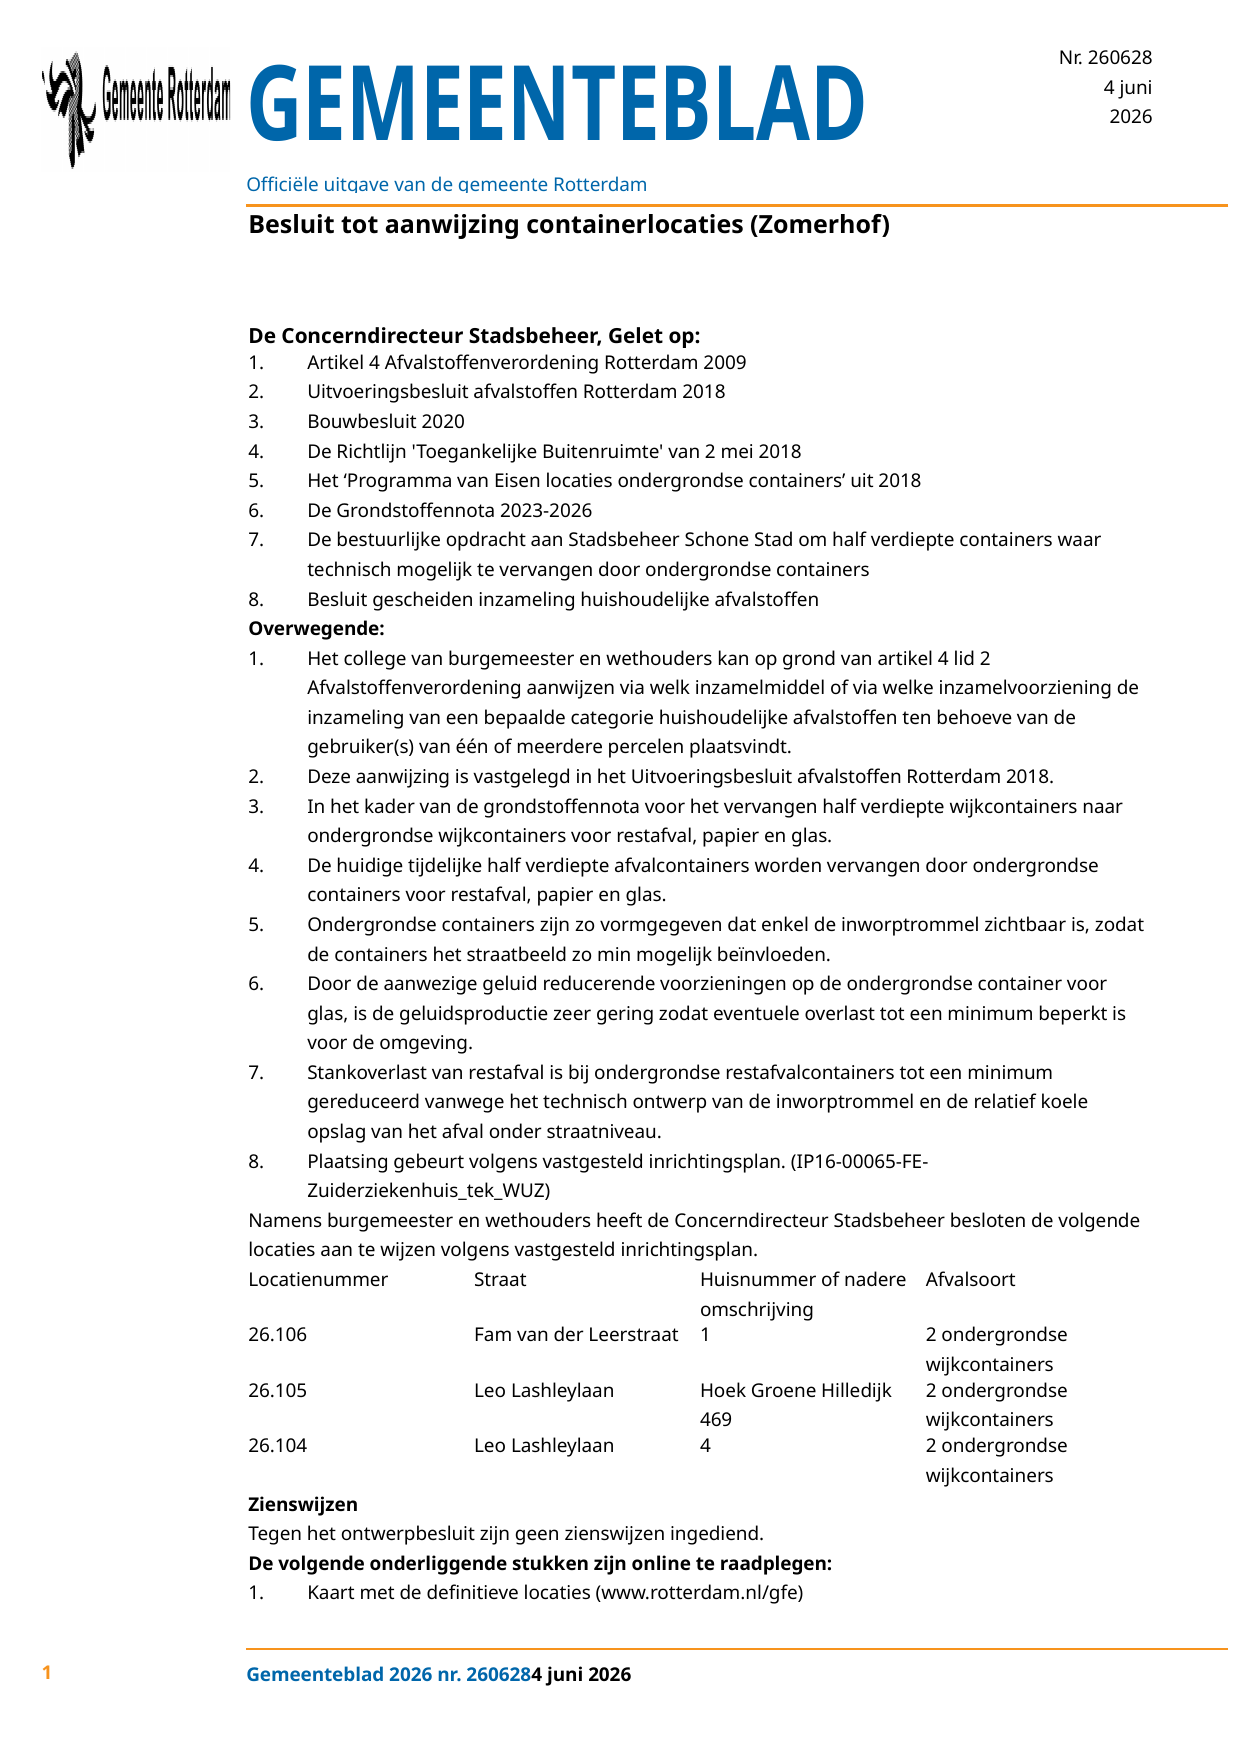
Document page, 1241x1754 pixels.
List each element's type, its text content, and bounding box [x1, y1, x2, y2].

list Bouwbesluit 2020 [248, 408, 1152, 434]
text De Concerndirecteur Stadsbeheer, Gelet op: [248, 321, 1152, 349]
text Overwegende: [248, 615, 1152, 641]
list Door de aanwezige geluid reducerende voorzieningen op de ondergrondse container voor glas, is de geluidsproductie zeer gering zodat eventuele overlast tot een minimum beperkt is voor de omgeving. [248, 970, 1152, 1055]
table_cell 2 ondergrondse wijkcontainers [926, 1322, 1152, 1377]
text Namens burgemeester en wethouders heeft de Concerndirecteur Stadsbeheer besloten de volgende locaties aan te wijzen volgens vastgesteld inrichtingsplan. [248, 1207, 1152, 1262]
table_cell Fam van der Leerstraat [474, 1322, 700, 1377]
list De bestuurlijke opdracht aan Stadsbeheer Schone Stad om half verdiepte containers waar technisch mogelijk te vervangen door ondergrondse containers [248, 527, 1152, 582]
list De Grondstoffennota 2023-2026 [248, 497, 1152, 523]
table_cell 1 [700, 1322, 926, 1377]
table_header Afvalsoort [926, 1266, 1152, 1322]
list Ondergrondse containers zijn zo vormgegeven dat enkel de inworptrommel zichtbaar is, zodat de containers het straatbeeld zo min mogelijk beïnvloeden. [248, 911, 1152, 967]
table_cell 2 ondergrondse wijkcontainers [926, 1377, 1152, 1432]
table_cell Hoek Groene Hilledijk 469 [700, 1377, 926, 1432]
table_cell 26.104 [248, 1432, 474, 1488]
text Besluit tot aanwijzing containerlocaties (Zomerhof) [248, 207, 1152, 241]
text De volgende onderliggende stukken zijn online te raadplegen: [248, 1550, 1152, 1576]
list Stankoverlast van restafval is bij ondergrondse restafvalcontainers tot een minimum gereduceerd vanwege het technisch ontwerp van de inworptrommel en de relatief koele opslag van het afval onder straatniveau. [248, 1059, 1152, 1144]
list De huidige tijdelijke half verdiepte afvalcontainers worden vervangen door ondergrondse containers voor restafval, papier en glas. [248, 852, 1152, 907]
list Artikel 4 Afvalstoffenverordening Rotterdam 2009 [248, 349, 1152, 375]
list Besluit gescheiden inzameling huishoudelijke afvalstoffen [248, 586, 1152, 612]
list In het kader van de grondstoffennota voor het vervangen half verdiepte wijkcontainers naar ondergrondse wijkcontainers voor restafval, papier en glas. [248, 793, 1152, 848]
list De Richtlijn 'Toegankelijke Buitenruimte' van 2 mei 2018 [248, 438, 1152, 464]
table_cell Leo Lashleylaan [474, 1432, 700, 1488]
table_header Huisnummer of nadere omschrijving [700, 1266, 926, 1322]
list Plaatsing gebeurt volgens vastgesteld inrichtingsplan. (IP16-00065-FE-Zuiderziekenhuis_tek_WUZ) [248, 1148, 1152, 1203]
text Zienswijzen [248, 1491, 1152, 1517]
list Het ‘Programma van Eisen locaties ondergrondse containers’ uit 2018 [248, 467, 1152, 493]
table_header Locatienummer [248, 1266, 474, 1322]
table_cell 26.106 [248, 1322, 474, 1377]
text Tegen het ontwerpbesluit zijn geen zienswijzen ingediend. [248, 1520, 1152, 1546]
list Het college van burgemeester en wethouders kan op grond van artikel 4 lid 2 Afvalstoffenverordening aanwijzen via welk inzamelmiddel of via welke inzamelvoorziening de inzameling van een bepaalde categorie huishoudelijke afvalstoffen ten behoeve van de gebruiker(s) van één of meerdere percelen plaatsvindt. [248, 645, 1152, 759]
list Uitvoeringsbesluit afvalstoffen Rotterdam 2018 [248, 379, 1152, 404]
table_header Straat [474, 1266, 700, 1322]
list Deze aanwijzing is vastgelegd in het Uitvoeringsbesluit afvalstoffen Rotterdam 2018. [248, 763, 1152, 789]
picture [41, 47, 231, 172]
table_cell 4 [700, 1432, 926, 1488]
list Kaart met de definitieve locaties (www.rotterdam.nl/gfe) [248, 1579, 1152, 1605]
table_cell 26.105 [248, 1377, 474, 1432]
table_cell Leo Lashleylaan [474, 1377, 700, 1432]
table_cell 2 ondergrondse wijkcontainers [926, 1432, 1152, 1488]
